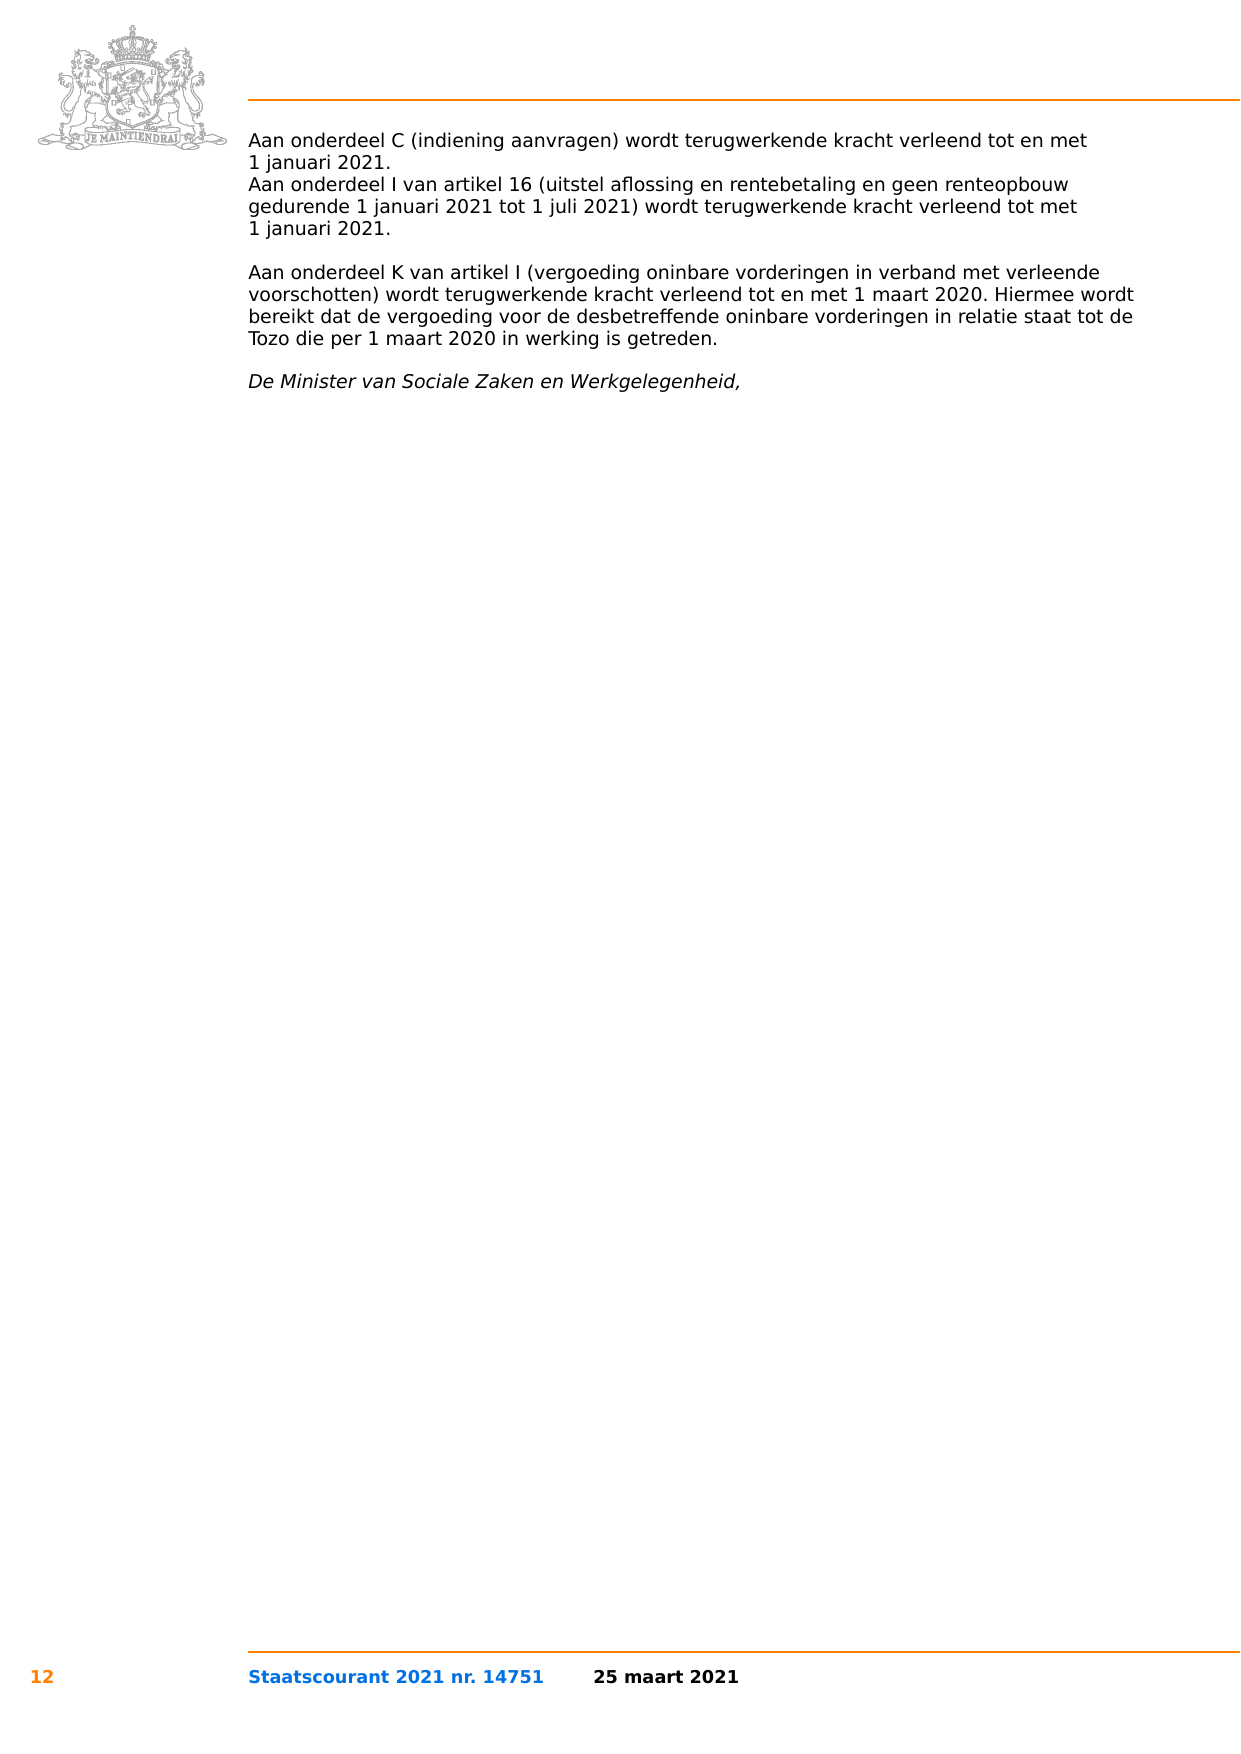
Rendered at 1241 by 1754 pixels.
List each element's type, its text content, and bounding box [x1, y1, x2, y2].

text Aan onderdeel K van artikel I (vergoeding oninbare vorderingen in verband met verleende voorschotten) wordt terugwerkende kracht verleend tot en met 1 maart 2020. Hiermee wordt bereikt dat de vergoeding voor de desbetreffende oninbare vorderingen in relatie staat tot de Tozo die per 1 maart 2020 in werking is getreden. [248, 262, 1163, 349]
text De Minister van Sociale Zaken en Werkgelegenheid, [248, 371, 1163, 393]
text Aan onderdeel I van artikel 16 (uitstel aflossing en rentebetaling en geen renteopbouw gedurende 1 januari 2021 tot 1 juli 2021) wordt terugwerkende kracht verleend tot met 1 januari 2021. [248, 174, 1163, 240]
text Aan onderdeel C (indiening aanvragen) wordt terugwerkende kracht verleend tot en met 1 januari 2021. [248, 130, 1163, 174]
picture [38, 25, 227, 150]
